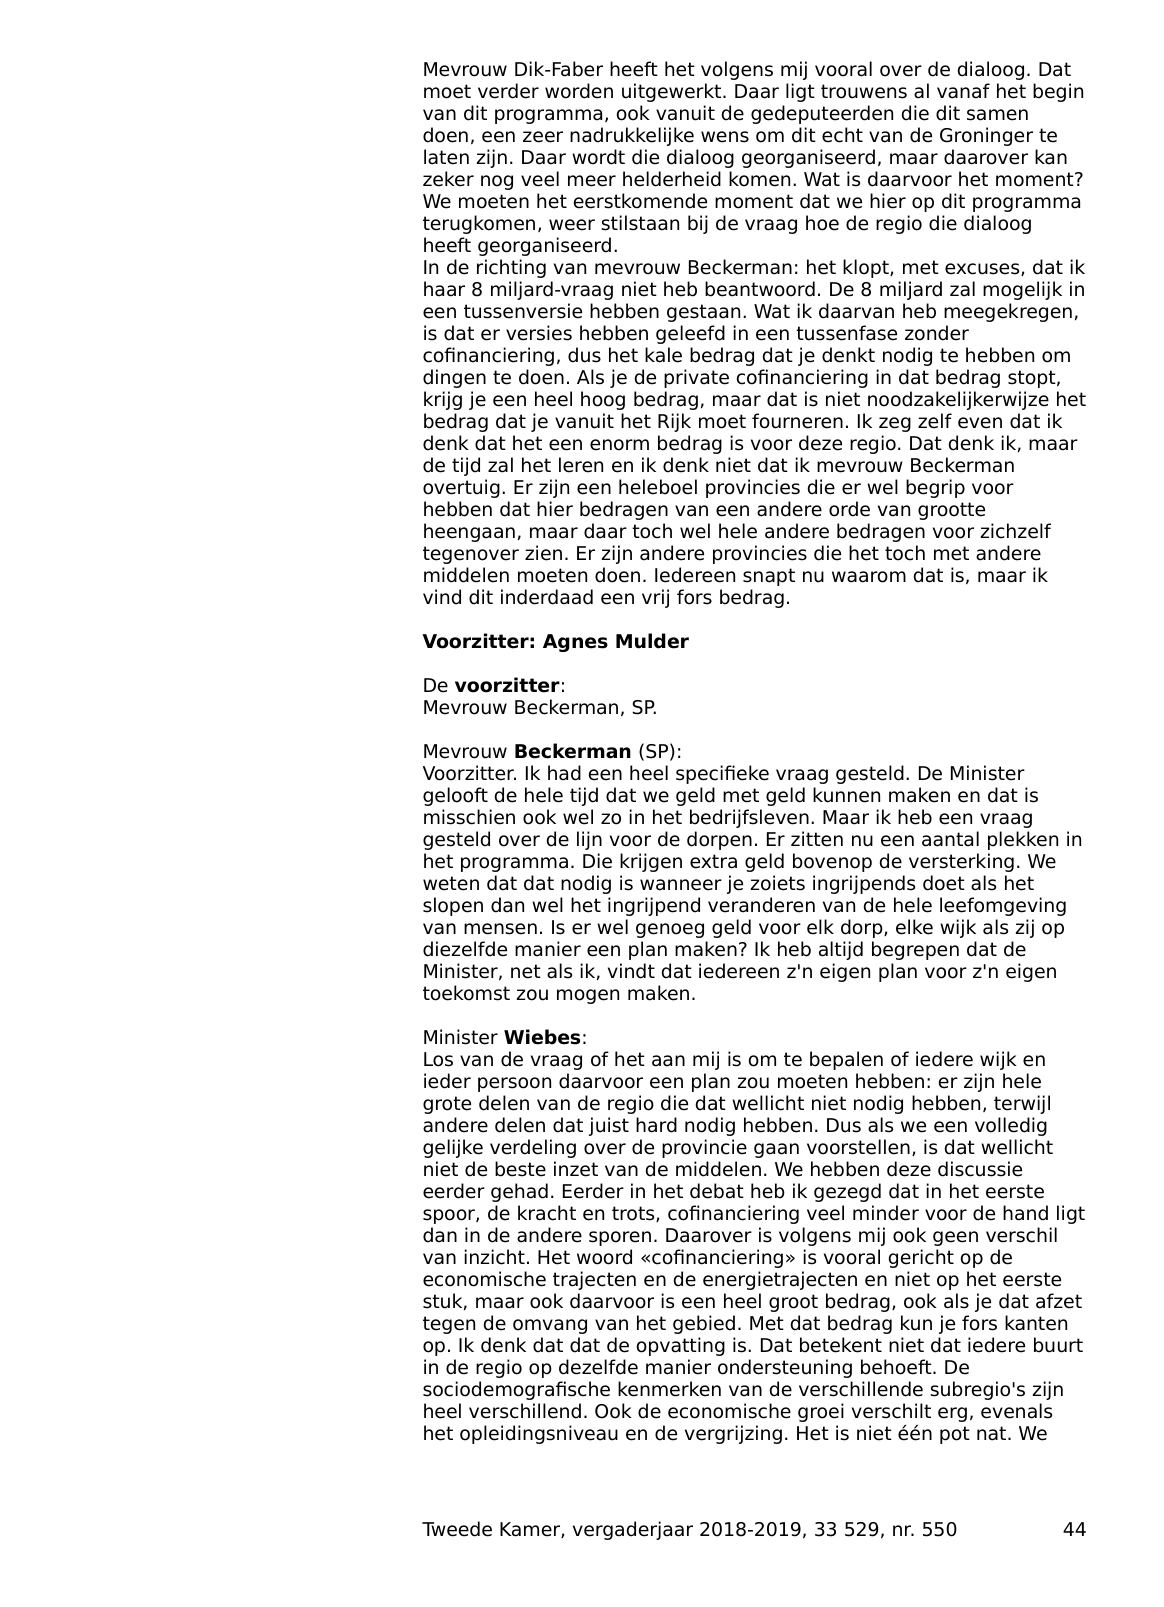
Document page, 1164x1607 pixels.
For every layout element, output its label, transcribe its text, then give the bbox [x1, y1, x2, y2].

text Mevrouw Beckerman (SP): [422, 741, 1087, 763]
subtitle Voorzitter: Agnes Mulder [422, 631, 1087, 653]
text De voorzitter: [422, 675, 1087, 697]
text Mevrouw Dik-Faber heeft het volgens mij vooral over de dialoog. Dat moet verder worden uitgewerkt. Daar ligt trouwens al vanaf het begin van dit programma, ook vanuit de gedeputeerden die dit samen doen, een zeer nadrukkelijke wens om dit echt van de Groninger te laten zijn. Daar wordt die dialoog georganiseerd, maar daarover kan zeker nog veel meer helderheid komen. Wat is daarvoor het moment? We moeten het eerstkomende moment dat we hier op dit programma terugkomen, weer stilstaan bij de vraag hoe de regio die dialoog heeft georganiseerd. [422, 59, 1087, 257]
text In de richting van mevrouw Beckerman: het klopt, met excuses, dat ik haar 8 miljard-vraag niet heb beantwoord. De 8 miljard zal mogelijk in een tussenversie hebben gestaan. Wat ik daarvan heb meegekregen, is dat er versies hebben geleefd in een tussenfase zonder cofinanciering, dus het kale bedrag dat je denkt nodig te hebben om dingen te doen. Als je de private cofinanciering in dat bedrag stopt, krijg je een heel hoog bedrag, maar dat is niet noodzakelijkerwijze het bedrag dat je vanuit het Rijk moet fourneren. Ik zeg zelf even dat ik denk dat het een enorm bedrag is voor deze regio. Dat denk ik, maar de tijd zal het leren en ik denk niet dat ik mevrouw Beckerman overtuig. Er zijn een heleboel provincies die er wel begrip voor hebben dat hier bedragen van een andere orde van grootte heengaan, maar daar toch wel hele andere bedragen voor zichzelf tegenover zien. Er zijn andere provincies die het toch met andere middelen moeten doen. Iedereen snapt nu waarom dat is, maar ik vind dit inderdaad een vrij fors bedrag. [422, 257, 1087, 608]
text Mevrouw Beckerman, SP. [422, 697, 1087, 719]
text Voorzitter. Ik had een heel specifieke vraag gesteld. De Minister gelooft de hele tijd dat we geld met geld kunnen maken en dat is misschien ook wel zo in het bedrijfsleven. Maar ik heb een vraag gesteld over de lijn voor de dorpen. Er zitten nu een aantal plekken in het programma. Die krijgen extra geld bovenop de versterking. We weten dat dat nodig is wanneer je zoiets ingrijpends doet als het slopen dan wel het ingrijpend veranderen van de hele leefomgeving van mensen. Is er wel genoeg geld voor elk dorp, elke wijk als zij op diezelfde manier een plan maken? Ik heb altijd begrepen dat de Minister, net als ik, vindt dat iedereen z'n eigen plan voor z'n eigen toekomst zou mogen maken. [422, 763, 1087, 1005]
text Minister Wiebes: [422, 1027, 1087, 1049]
text Los van de vraag of het aan mij is om te bepalen of iedere wijk en ieder persoon daarvoor een plan zou moeten hebben: er zijn hele grote delen van de regio die dat wellicht niet nodig hebben, terwijl andere delen dat juist hard nodig hebben. Dus als we een volledig gelijke verdeling over de provincie gaan voorstellen, is dat wellicht niet de beste inzet van de middelen. We hebben deze discussie eerder gehad. Eerder in het debat heb ik gezegd dat in het eerste spoor, de kracht en trots, cofinanciering veel minder voor de hand ligt dan in de andere sporen. Daarover is volgens mij ook geen verschil van inzicht. Het woord «cofinanciering» is vooral gericht op de economische trajecten en de energietrajecten en niet op het eerste stuk, maar ook daarvoor is een heel groot bedrag, ook als je dat afzet tegen de omvang van het gebied. Met dat bedrag kun je fors kanten op. Ik denk dat dat de opvatting is. Dat betekent niet dat iedere buurt in de regio op dezelfde manier ondersteuning behoeft. De sociodemografische kenmerken van de verschillende subregio's zijn heel verschillend. Ook de economische groei verschilt erg, evenals het opleidingsniveau en de vergrijzing. Het is niet één pot nat. We [422, 1049, 1087, 1444]
